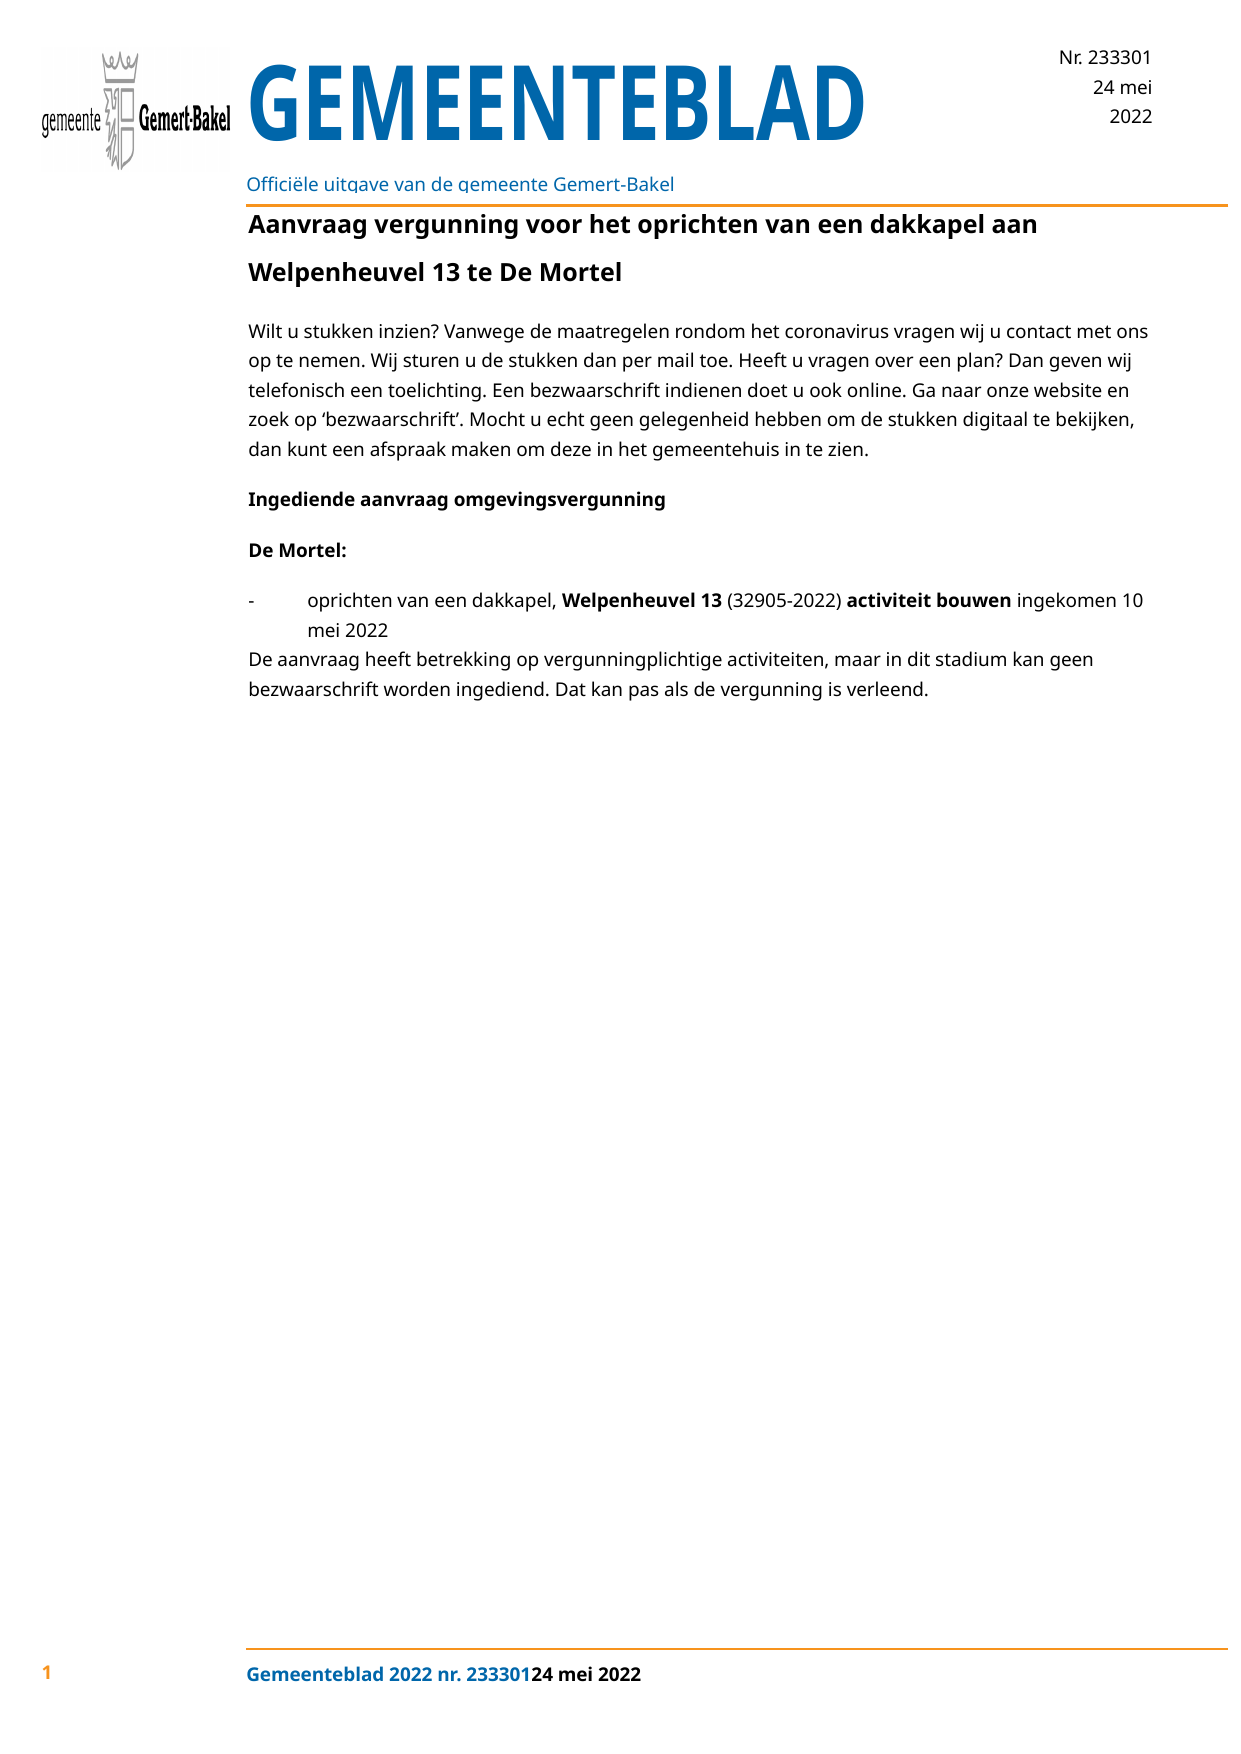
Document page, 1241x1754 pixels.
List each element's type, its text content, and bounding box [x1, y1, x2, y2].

list oprichten van een dakkapel, Welpenheuvel 13 (32905-2022) activiteit bouwen ingekomen 10 mei 2022 [248, 587, 1152, 643]
text Ingediende aanvraag omgevingsvergunning [248, 487, 1152, 512]
text De aanvraag heeft betrekking op vergunningplichtige activiteiten, maar in dit stadium kan geen bezwaarschrift worden ingediend. Dat kan pas als de vergunning is verleend. [248, 647, 1152, 702]
text Wilt u stukken inzien? Vanwege de maatregelen rondom het coronavirus vragen wij u contact met ons op te nemen. Wij sturen u de stukken dan per mail toe. Heeft u vragen over een plan? Dan geven wij telefonisch een toelichting. Een bezwaarschrift indienen doet u ook online. Ga naar onze website en zoek op ‘bezwaarschrift’. Mocht u echt geen gelegenheid hebben om de stukken digitaal te bekijken, dan kunt een afspraak maken om deze in het gemeentehuis in te zien. [248, 318, 1152, 462]
text Aanvraag vergunning voor het oprichten van een dakkapel aan Welpenheuvel 13 te De Mortel [248, 207, 1152, 288]
picture [41, 47, 231, 172]
text De Mortel: [248, 537, 1152, 563]
